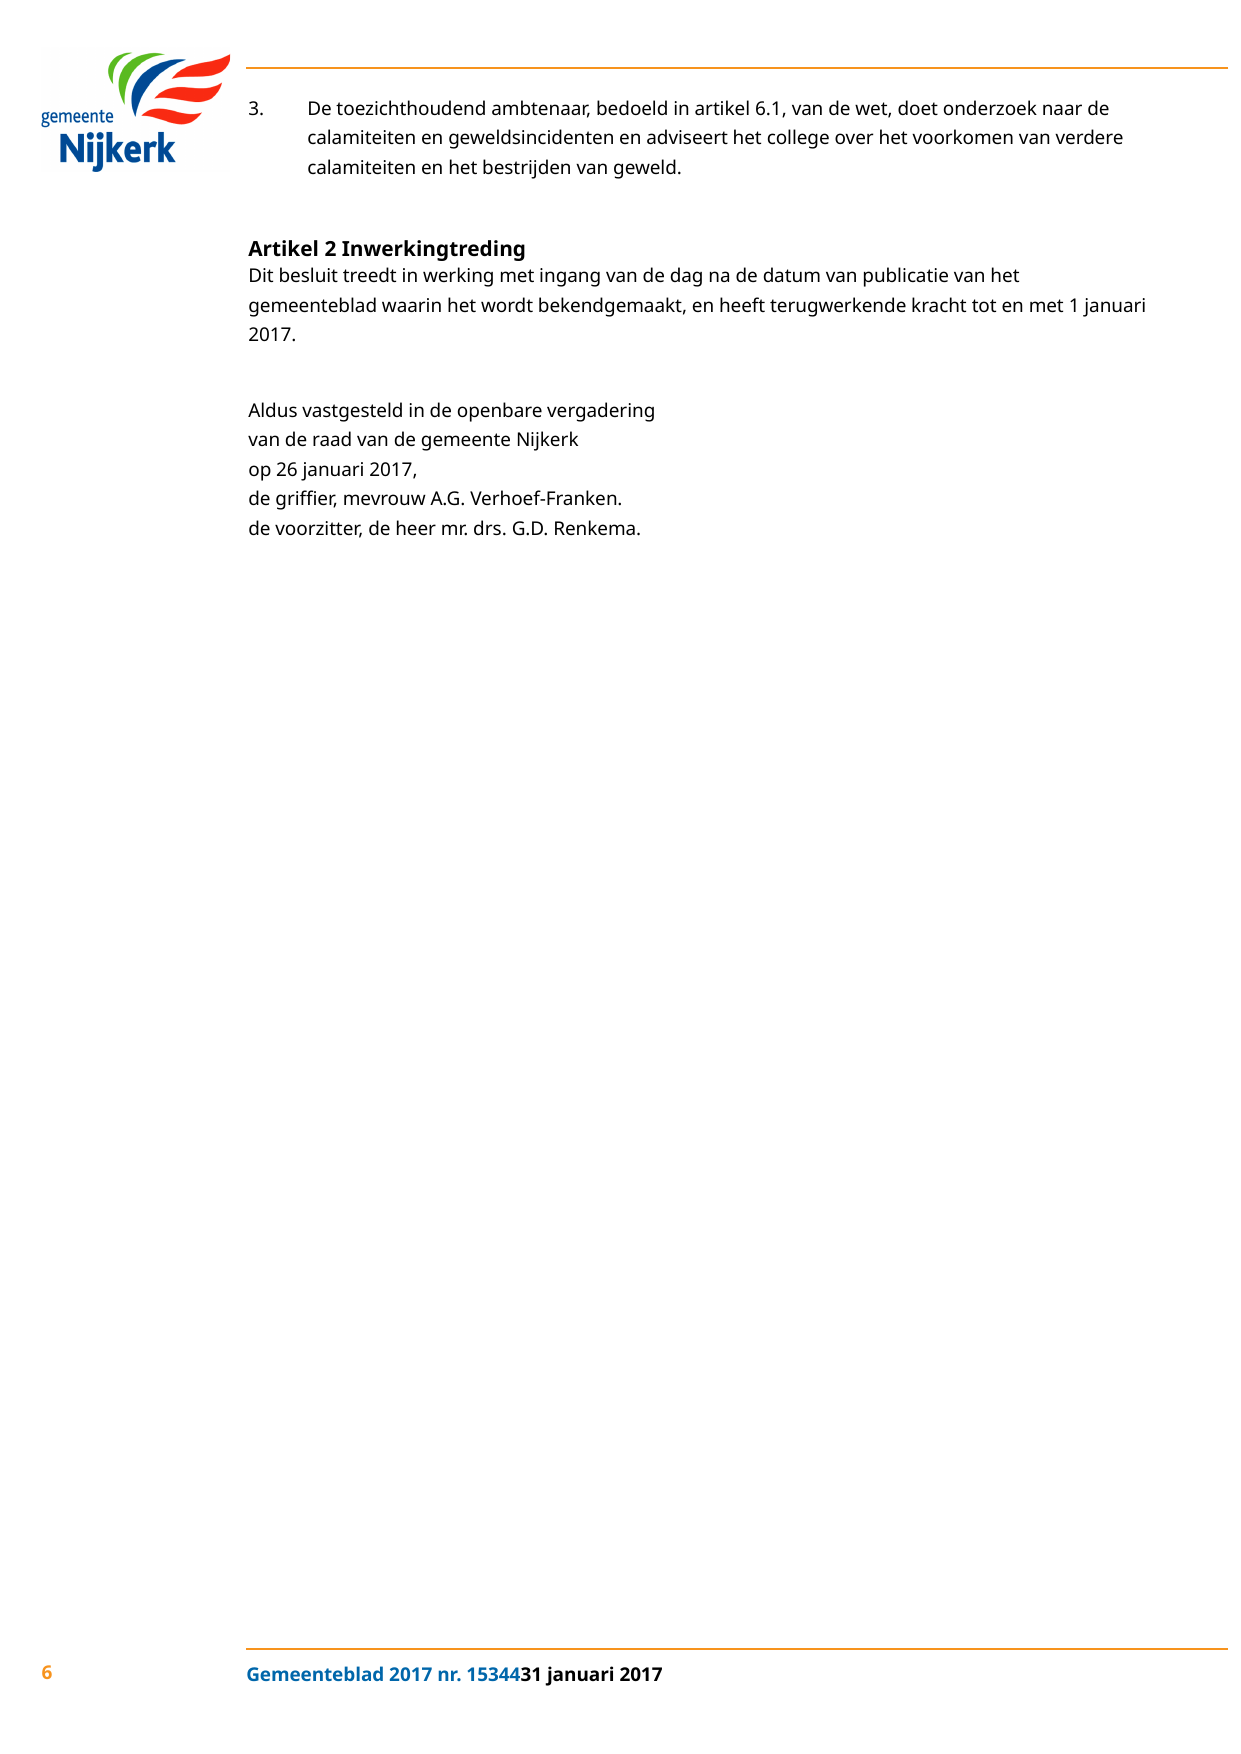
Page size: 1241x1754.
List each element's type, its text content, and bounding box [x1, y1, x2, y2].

text Aldus vastgesteld in de openbare vergadering [248, 397, 1152, 422]
text op 26 januari 2017, [248, 456, 1152, 482]
text van de raad van de gemeente Nijkerk [248, 426, 1152, 452]
picture [41, 47, 231, 172]
text de griffier, mevrouw A.G. Verhoef-Franken. [248, 486, 1152, 511]
text Artikel 2 Inwerkingtreding [248, 234, 1152, 262]
list De toezichthoudend ambtenaar, bedoeld in artikel 6.1, van de wet, doet onderzoek naar de calamiteiten en geweldsincidenten en adviseert het college over het voorkomen van verdere calamiteiten en het bestrijden van geweld. [248, 95, 1152, 180]
text de voorzitter, de heer mr. drs. G.D. Renkema. [248, 515, 1152, 541]
text Dit besluit treedt in werking met ingang van de dag na de datum van publicatie van het gemeenteblad waarin het wordt bekendgemaakt, en heeft terugwerkende kracht tot en met 1 januari 2017. [248, 262, 1152, 347]
